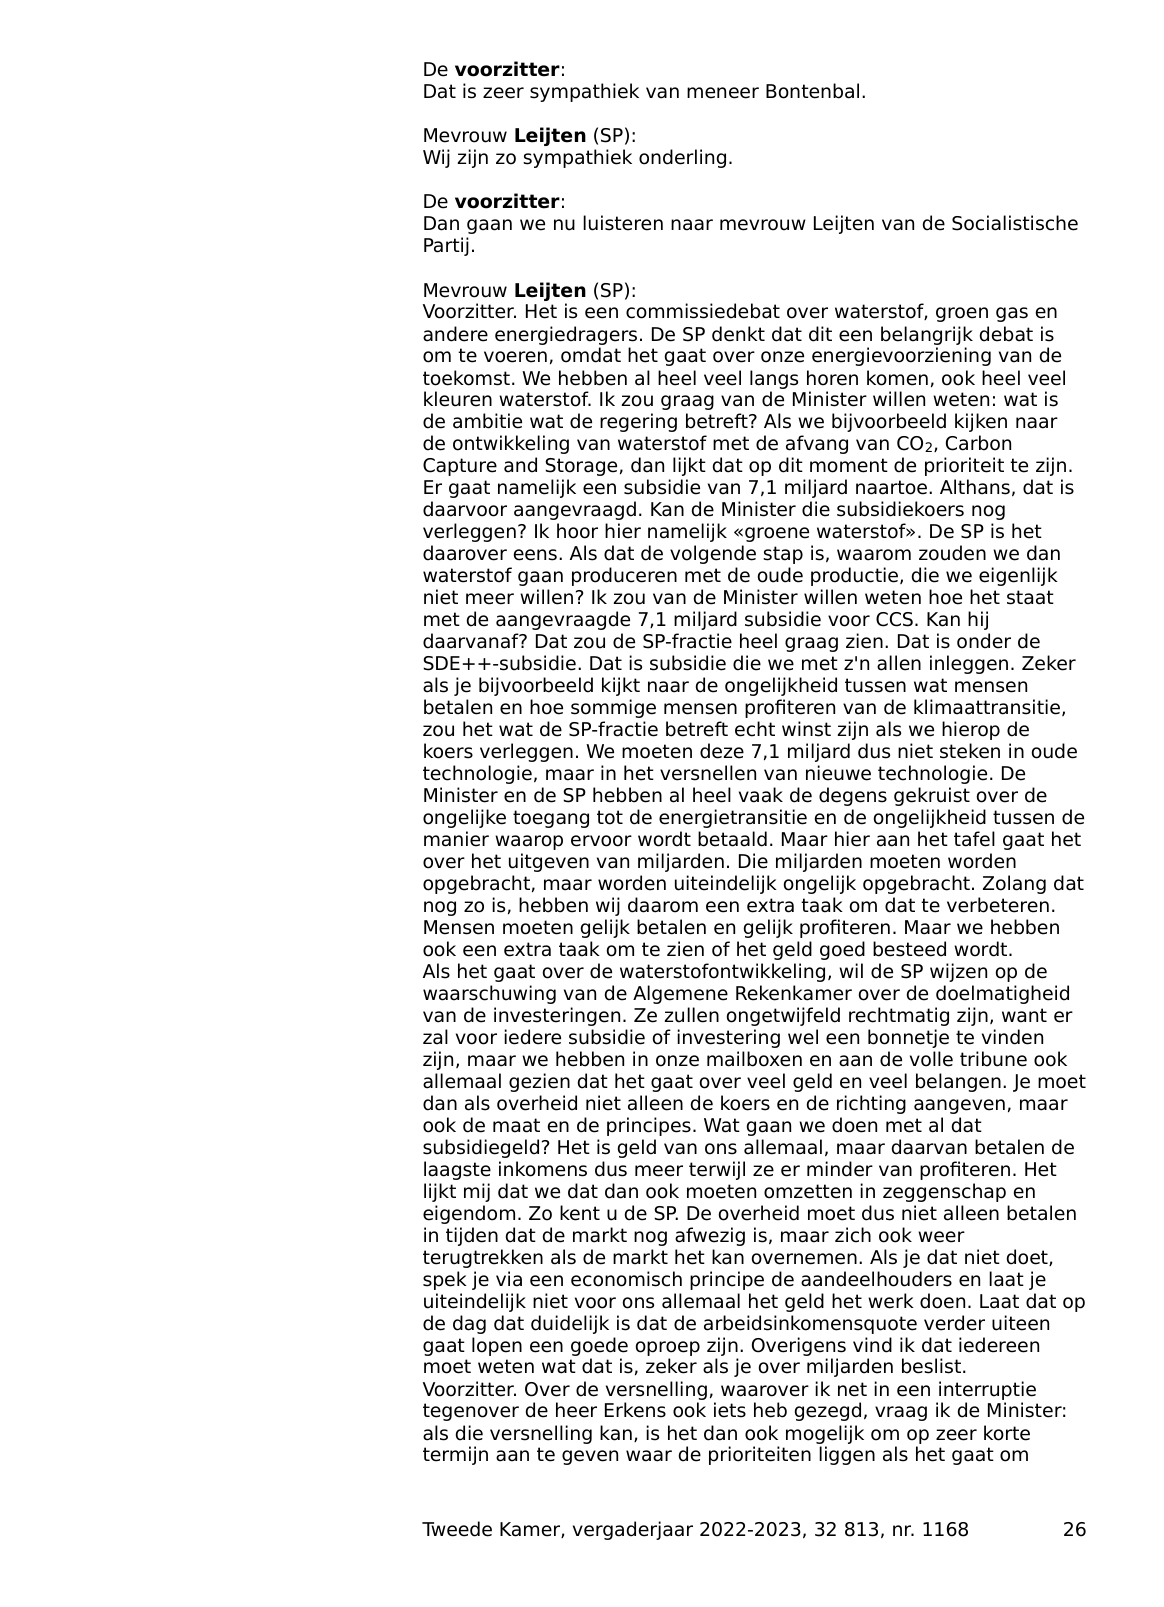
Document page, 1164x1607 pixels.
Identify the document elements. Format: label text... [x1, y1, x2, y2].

text Mevrouw Leijten (SP): [422, 279, 1087, 301]
text De voorzitter: [422, 191, 1087, 213]
text De voorzitter: [422, 59, 1087, 81]
text Voorzitter. Het is een commissiedebat over waterstof, groen gas en andere energiedragers. De SP denkt dat dit een belangrijk debat is om te voeren, omdat het gaat over onze energievoorziening van de toekomst. We hebben al heel veel langs horen komen, ook heel veel kleuren waterstof. Ik zou graag van de Minister willen weten: wat is de ambitie wat de regering betreft? Als we bijvoorbeeld kijken naar de ontwikkeling van waterstof met de afvang van CO2, Carbon Capture and Storage, dan lijkt dat op dit moment de prioriteit te zijn. Er gaat namelijk een subsidie van 7,1 miljard naartoe. Althans, dat is daarvoor aangevraagd. Kan de Minister die subsidiekoers nog verleggen? Ik hoor hier namelijk «groene waterstof». De SP is het daarover eens. Als dat de volgende stap is, waarom zouden we dan waterstof gaan produceren met de oude productie, die we eigenlijk niet meer willen? Ik zou van de Minister willen weten hoe het staat met de aangevraagde 7,1 miljard subsidie voor CCS. Kan hij daarvanaf? Dat zou de SP-fractie heel graag zien. Dat is onder de SDE++-subsidie. Dat is subsidie die we met z'n allen inleggen. Zeker als je bijvoorbeeld kijkt naar de ongelijkheid tussen wat mensen betalen en hoe sommige mensen profiteren van de klimaattransitie, zou het wat de SP-fractie betreft echt winst zijn als we hierop de koers verleggen. We moeten deze 7,1 miljard dus niet steken in oude technologie, maar in het versnellen van nieuwe technologie. De Minister en de SP hebben al heel vaak de degens gekruist over de ongelijke toegang tot de energietransitie en de ongelijkheid tussen de manier waarop ervoor wordt betaald. Maar hier aan het tafel gaat het over het uitgeven van miljarden. Die miljarden moeten worden opgebracht, maar worden uiteindelijk ongelijk opgebracht. Zolang dat nog zo is, hebben wij daarom een extra taak om dat te verbeteren. Mensen moeten gelijk betalen en gelijk profiteren. Maar we hebben ook een extra taak om te zien of het geld goed besteed wordt. [422, 301, 1087, 961]
text Als het gaat over de waterstofontwikkeling, wil de SP wijzen op de waarschuwing van de Algemene Rekenkamer over de doelmatigheid van de investeringen. Ze zullen ongetwijfeld rechtmatig zijn, want er zal voor iedere subsidie of investering wel een bonnetje te vinden zijn, maar we hebben in onze mailboxen en aan de volle tribune ook allemaal gezien dat het gaat over veel geld en veel belangen. Je moet dan als overheid niet alleen de koers en de richting aangeven, maar ook de maat en de principes. Wat gaan we doen met al dat subsidiegeld? Het is geld van ons allemaal, maar daarvan betalen de laagste inkomens dus meer terwijl ze er minder van profiteren. Het lijkt mij dat we dat dan ook moeten omzetten in zeggenschap en eigendom. Zo kent u de SP. De overheid moet dus niet alleen betalen in tijden dat de markt nog afwezig is, maar zich ook weer terugtrekken als de markt het kan overnemen. Als je dat niet doet, spek je via een economisch principe de aandeelhouders en laat je uiteindelijk niet voor ons allemaal het geld het werk doen. Laat dat op de dag dat duidelijk is dat de arbeidsinkomensquote verder uiteen gaat lopen een goede oproep zijn. Overigens vind ik dat iedereen moet weten wat dat is, zeker als je over miljarden beslist. [422, 961, 1087, 1378]
text Dat is zeer sympathiek van meneer Bontenbal. [422, 81, 1087, 103]
text Wij zijn zo sympathiek onderling. [422, 147, 1087, 169]
text Voorzitter. Over de versnelling, waarover ik net in een interruptie tegenover de heer Erkens ook iets heb gezegd, vraag ik de Minister: als die versnelling kan, is het dan ook mogelijk om op zeer korte termijn aan te geven waar de prioriteiten liggen als het gaat om [422, 1378, 1087, 1466]
text Dan gaan we nu luisteren naar mevrouw Leijten van de Socialistische Partij. [422, 213, 1087, 257]
text Mevrouw Leijten (SP): [422, 125, 1087, 147]
